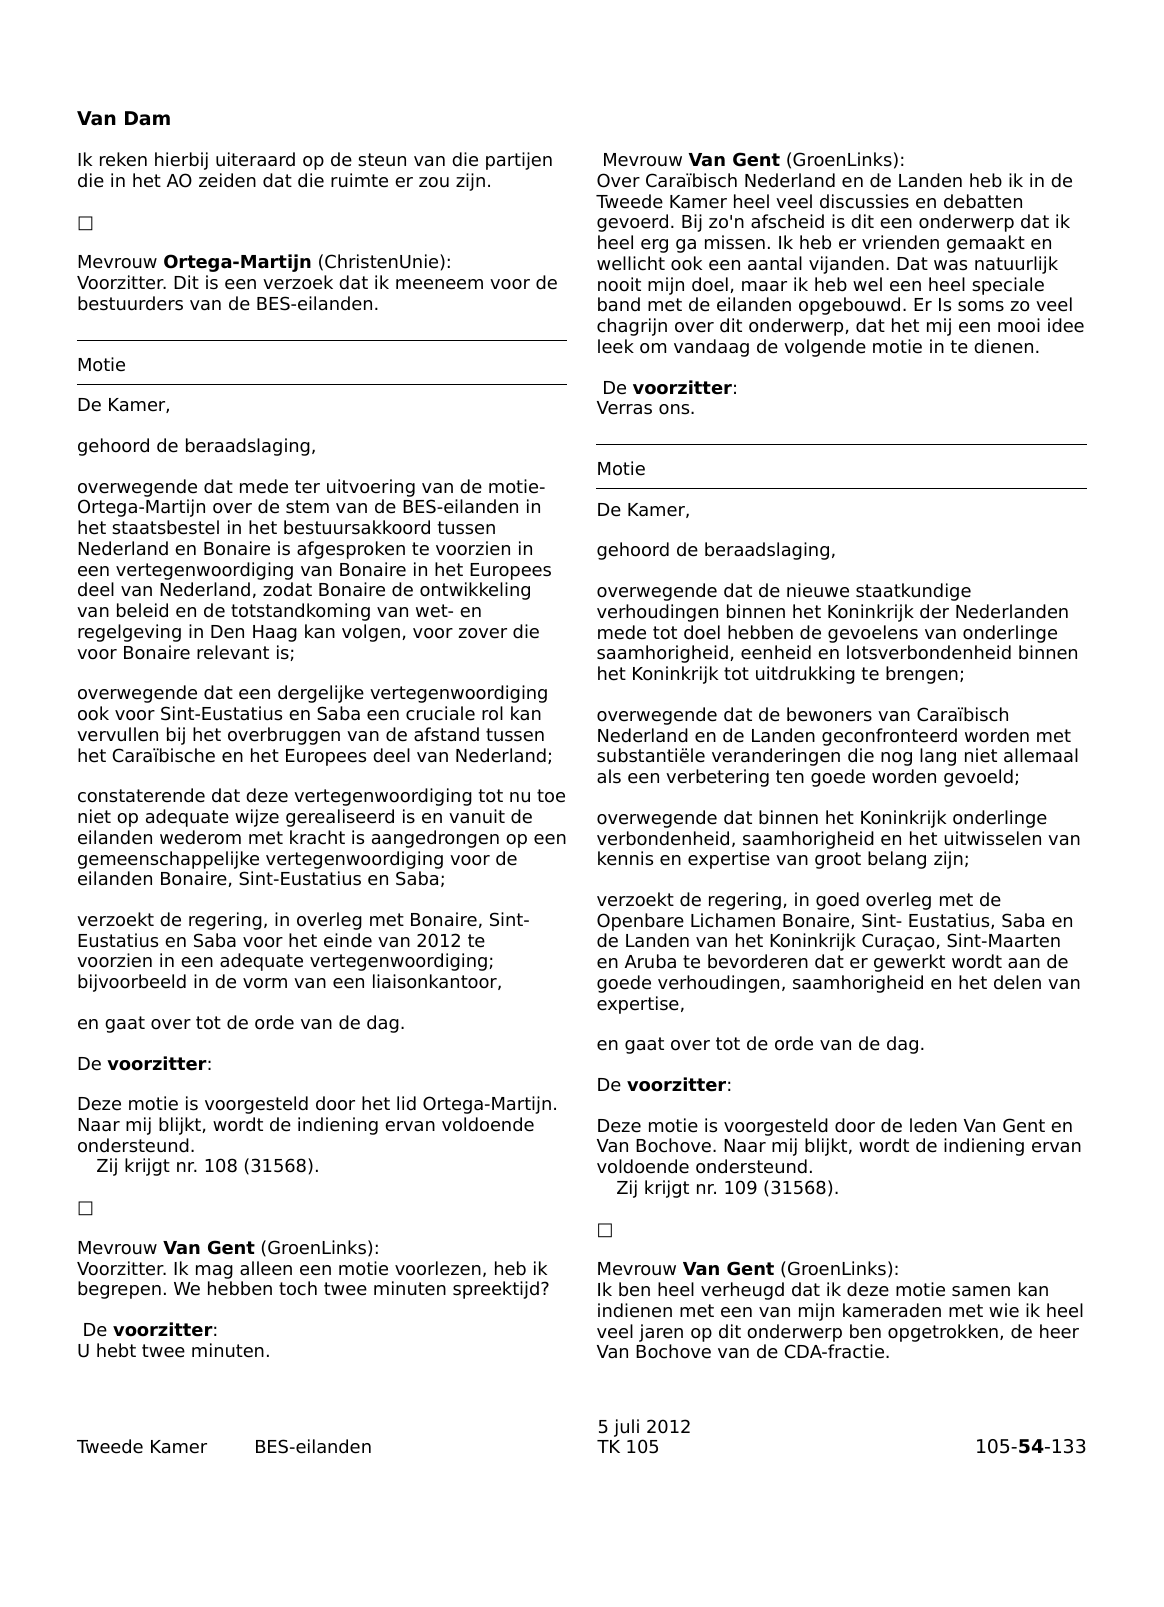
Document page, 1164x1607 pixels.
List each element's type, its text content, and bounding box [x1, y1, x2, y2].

text en gaat over tot de orde van de dag. [77, 1013, 567, 1033]
text Verras ons. [596, 398, 1087, 419]
text Ik ben heel verheugd dat ik deze motie samen kan indienen met een van mijn kameraden met wie ik heel veel jaren op dit onderwerp ben opgetrokken, de heer Van Bochove van de CDA-fractie. [596, 1280, 1087, 1363]
text Over Caraïbisch Nederland en de Landen heb ik in de Tweede Kamer heel veel discussies en debatten gevoerd. Bij zo'n afscheid is dit een onderwerp dat ik heel erg ga missen. Ik heb er vrienden gemaakt en wellicht ook een aantal vijanden. Dat was natuurlijk nooit mijn doel, maar ik heb wel een heel speciale band met de eilanden opgebouwd. Er Is soms zo veel chagrijn over dit onderwerp, dat het mij een mooi idee leek om vandaag de volgende motie in te dienen. [596, 171, 1087, 357]
text Mevrouw Van Gent (GroenLinks): [77, 1238, 567, 1258]
text De voorzitter: [596, 1075, 1087, 1096]
text overwegende dat de bewoners van Caraïbisch Nederland en de Landen geconfronteerd worden met substantiële veranderingen die nog lang niet allemaal als een verbetering ten goede worden gevoeld; [596, 705, 1087, 788]
text Voorzitter. Dit is een verzoek dat ik meeneem voor de bestuurders van de BES-eilanden. [77, 273, 567, 314]
text verzoekt de regering, in goed overleg met de Openbare Lichamen Bonaire, Sint- Eustatius, Saba en de Landen van het Koninkrijk Curaçao, Sint-Maarten en Aruba te bevorderen dat er gewerkt wordt aan de goede verhoudingen, saamhorigheid en het delen van expertise, [596, 890, 1087, 1014]
text Motie [596, 459, 1087, 479]
text Mevrouw Ortega-Martijn (ChristenUnie): [77, 252, 567, 273]
text Ik reken hierbij uiteraard op de steun van die partijen die in het AO zeiden dat die ruimte er zou zijn. [77, 150, 567, 192]
text Deze motie is voorgesteld door de leden Van Gent en Van Bochove. Naar mij blijkt, wordt de indiening ervan voldoende ondersteund. [596, 1116, 1087, 1178]
text De voorzitter: [77, 1320, 567, 1341]
text gehoord de beraadslaging, [77, 436, 567, 457]
text overwegende dat de nieuwe staatkundige verhoudingen binnen het Koninkrijk der Nederlanden mede tot doel hebben de gevoelens van onderlinge saamhorigheid, eenheid en lotsverbondenheid binnen het Koninkrijk tot uitdrukking te brengen; [596, 581, 1087, 685]
text en gaat over tot de orde van de dag. [596, 1034, 1087, 1055]
text overwegende dat binnen het Koninkrijk onderlinge verbondenheid, saamhorigheid en het uitwisselen van kennis en expertise van groot belang zijn; [596, 808, 1087, 870]
text De Kamer, [596, 499, 1087, 520]
text overwegende dat een dergelijke vertegenwoordiging ook voor Sint-Eustatius en Saba een cruciale rol kan vervullen bij het overbruggen van de afstand tussen het Caraïbische en het Europees deel van Nederland; [77, 683, 567, 766]
text De Kamer, [77, 395, 567, 416]
text Voorzitter. Ik mag alleen een motie voorlezen, heb ik begrepen. We hebben toch twee minuten spreektijd? [77, 1258, 567, 1300]
text □ [596, 1218, 1087, 1239]
text Mevrouw Van Gent (GroenLinks): [596, 150, 1087, 171]
text Deze motie is voorgesteld door het lid Ortega-Martijn. Naar mij blijkt, wordt de indiening ervan voldoende ondersteund. [77, 1094, 567, 1156]
text U hebt twee minuten. [77, 1341, 567, 1361]
text De voorzitter: [77, 1053, 567, 1074]
text verzoekt de regering, in overleg met Bonaire, Sint-Eustatius en Saba voor het einde van 2012 te voorzien in een adequate vertegenwoordiging; bijvoorbeeld in de vorm van een liaisonkantoor, [77, 910, 567, 993]
text Mevrouw Van Gent (GroenLinks): [596, 1259, 1087, 1280]
text □ [77, 1197, 567, 1218]
text De voorzitter: [596, 377, 1087, 398]
text Motie [77, 354, 567, 375]
text Zij krijgt nr. 108 (31568). [77, 1156, 567, 1177]
text overwegende dat mede ter uitvoering van de motie-Ortega-Martijn over de stem van de BES-eilanden in het staatsbestel in het bestuursakkoord tussen Nederland en Bonaire is afgesproken te voorzien in een vertegenwoordiging van Bonaire in het Europees deel van Nederland, zodat Bonaire de ontwikkeling van beleid en de totstandkoming van wet- en regelgeving in Den Haag kan volgen, voor zover die voor Bonaire relevant is; [77, 477, 567, 663]
text constaterende dat deze vertegenwoordiging tot nu toe niet op adequate wijze gerealiseerd is en vanuit de eilanden wederom met kracht is aangedrongen op een gemeenschappelijke vertegenwoordiging voor de eilanden Bonaire, Sint-Eustatius en Saba; [77, 786, 567, 890]
text Zij krijgt nr. 109 (31568). [596, 1178, 1087, 1198]
text □ [77, 212, 567, 232]
text gehoord de beraadslaging, [596, 540, 1087, 561]
